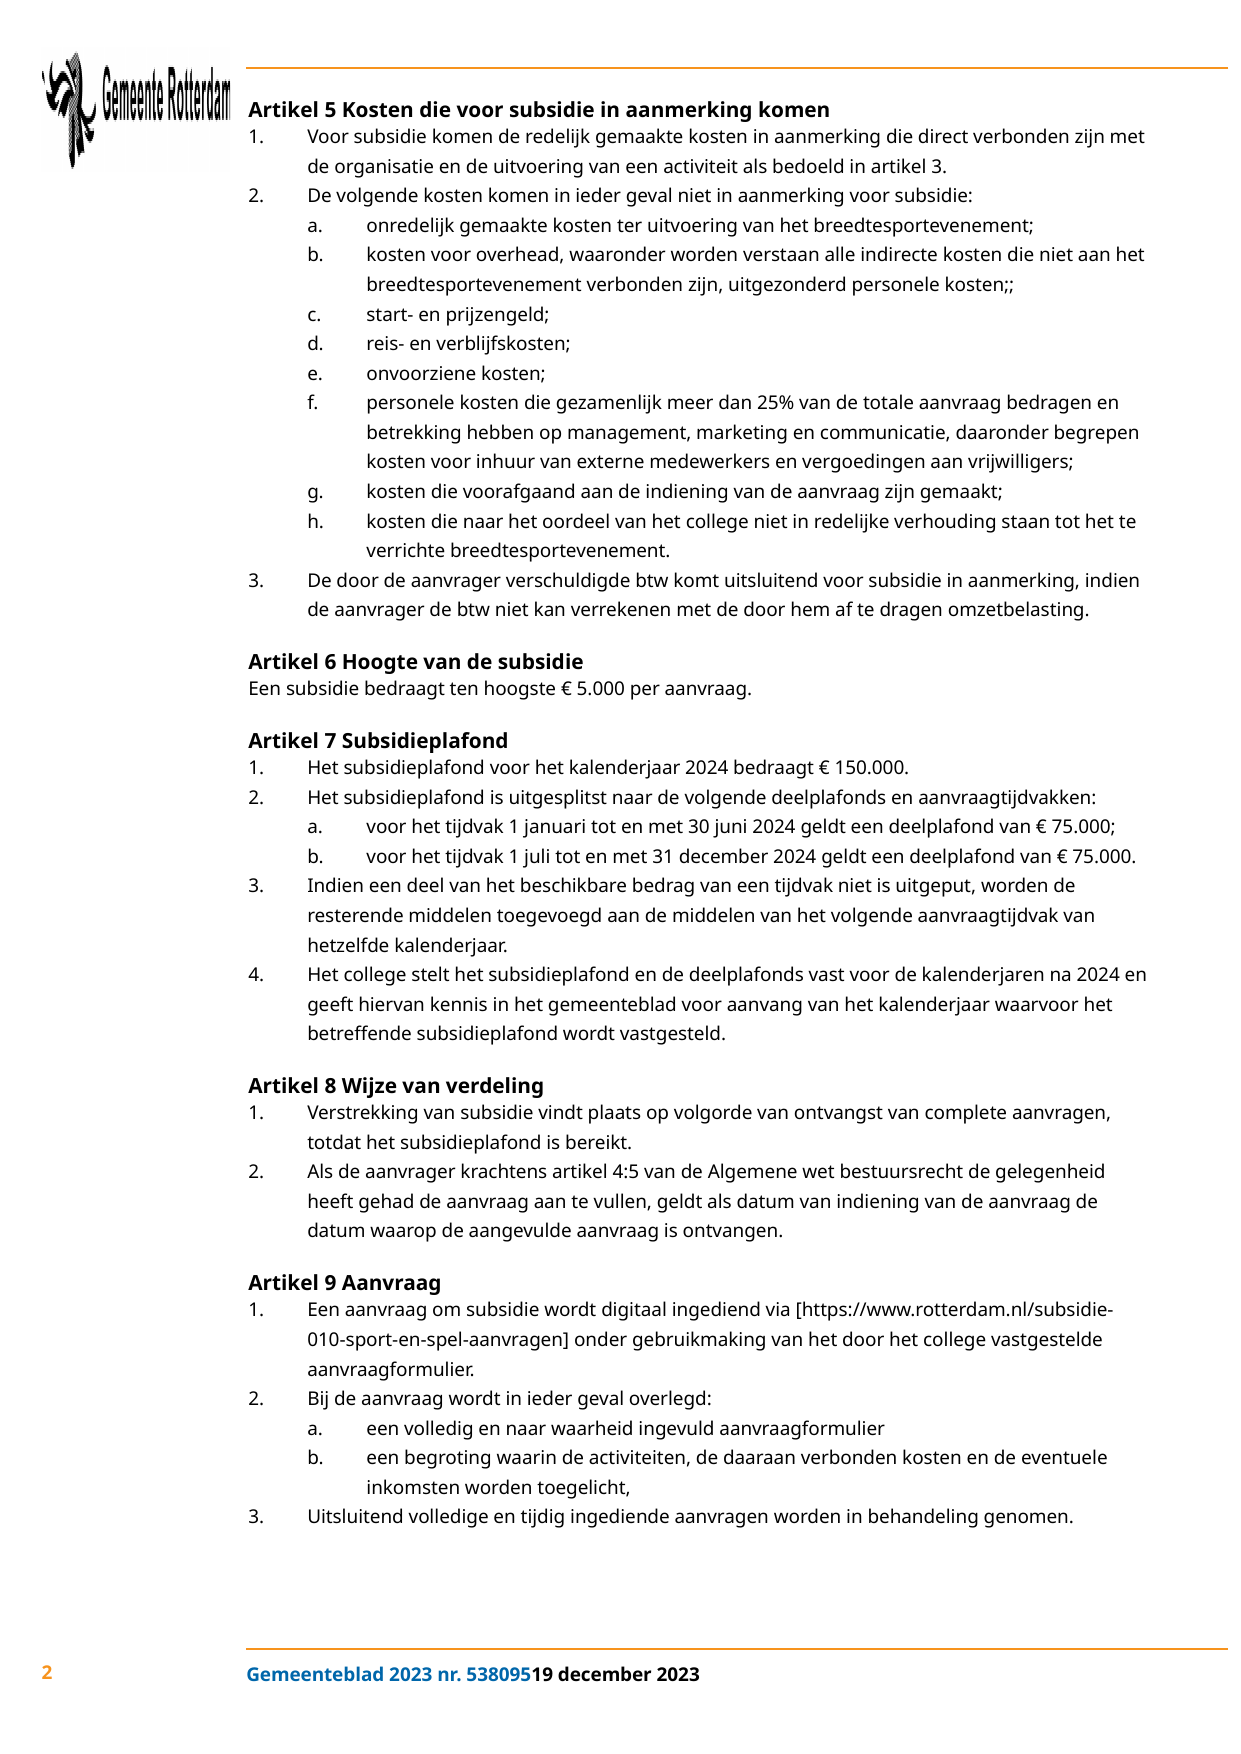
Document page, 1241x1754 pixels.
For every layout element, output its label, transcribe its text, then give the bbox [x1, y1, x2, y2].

list De door de aanvrager verschuldigde btw komt uitsluitend voor subsidie in aanmerking, indien de aanvrager de btw niet kan verrekenen met de door hem af te dragen omzetbelasting. [248, 567, 1152, 622]
list personele kosten die gezamenlijk meer dan 25% van de totale aanvraag bedragen en betrekking hebben op management, marketing en communicatie, daaronder begrepen kosten voor inhuur van externe medewerkers en vergoedingen aan vrijwilligers; [307, 389, 1152, 474]
list kosten die voorafgaand aan de indiening van de aanvraag zijn gemaakt; [307, 478, 1152, 504]
list De volgende kosten komen in ieder geval niet in aanmerking voor subsidie: [248, 182, 1152, 208]
list Voor subsidie komen de redelijk gemaakte kosten in aanmerking die direct verbonden zijn met de organisatie en de uitvoering van een activiteit als bedoeld in artikel 3. [248, 123, 1152, 178]
list Als de aanvrager krachtens artikel 4:5 van de Algemene wet bestuursrecht de gelegenheid heeft gehad de aanvraag aan te vullen, geldt als datum van indiening van de aanvraag de datum waarop de aangevulde aanvraag is ontvangen. [248, 1158, 1152, 1243]
list start- en prijzengeld; [307, 301, 1152, 326]
list een volledig en naar waarheid ingevuld aanvraagformulier [307, 1415, 1152, 1441]
text Artikel 8 Wijze van verdeling [248, 1071, 1152, 1099]
list kosten voor overhead, waaronder worden verstaan alle indirecte kosten die niet aan het breedtesportevenement verbonden zijn, uitgezonderd personele kosten;; [307, 242, 1152, 297]
text Artikel 5 Kosten die voor subsidie in aanmerking komen [248, 95, 1152, 123]
text Artikel 6 Hoogte van de subsidie [248, 647, 1152, 675]
list een begroting waarin de activiteiten, de daaraan verbonden kosten en de eventuele inkomsten worden toegelicht, [307, 1444, 1152, 1500]
list kosten die naar het oordeel van het college niet in redelijke verhouding staan tot het te verrichte breedtesportevenement. [307, 508, 1152, 563]
list Het subsidieplafond voor het kalenderjaar 2024 bedraagt € 150.000. [248, 754, 1152, 780]
list Een aanvraag om subsidie wordt digitaal ingediend via [https://www.rotterdam.nl/subsidie-010-sport-en-spel-aanvragen] onder gebruikmaking van het door het college vastgestelde aanvraagformulier. [248, 1297, 1152, 1381]
list Bij de aanvraag wordt in ieder geval overlegd: [248, 1385, 1152, 1411]
list onredelijk gemaakte kosten ter uitvoering van het breedtesportevenement; [307, 212, 1152, 238]
list Verstrekking van subsidie vindt plaats op volgorde van ontvangst van complete aanvragen, totdat het subsidieplafond is bereikt. [248, 1099, 1152, 1155]
list Indien een deel van het beschikbare bedrag van een tijdvak niet is uitgeput, worden de resterende middelen toegevoegd aan de middelen van het volgende aanvraagtijdvak van hetzelfde kalenderjaar. [248, 873, 1152, 957]
text Artikel 7 Subsidieplafond [248, 726, 1152, 754]
list onvoorziene kosten; [307, 360, 1152, 386]
list Uitsluitend volledige en tijdig ingediende aanvragen worden in behandeling genomen. [248, 1504, 1152, 1529]
list reis- en verblijfskosten; [307, 330, 1152, 356]
text Een subsidie bedraagt ten hoogste € 5.000 per aanvraag. [248, 675, 1152, 701]
text Artikel 9 Aanvraag [248, 1268, 1152, 1297]
list Het subsidieplafond is uitgesplitst naar de volgende deelplafonds en aanvraagtijdvakken: [248, 784, 1152, 809]
list voor het tijdvak 1 januari tot en met 30 juni 2024 geldt een deelplafond van € 75.000; [307, 813, 1152, 839]
list voor het tijdvak 1 juli tot en met 31 december 2024 geldt een deelplafond van € 75.000. [307, 843, 1152, 869]
picture [41, 47, 231, 172]
list Het college stelt het subsidieplafond en de deelplafonds vast voor de kalenderjaren na 2024 en geeft hiervan kennis in het gemeenteblad voor aanvang van het kalenderjaar waarvoor het betreffende subsidieplafond wordt vastgesteld. [248, 961, 1152, 1046]
